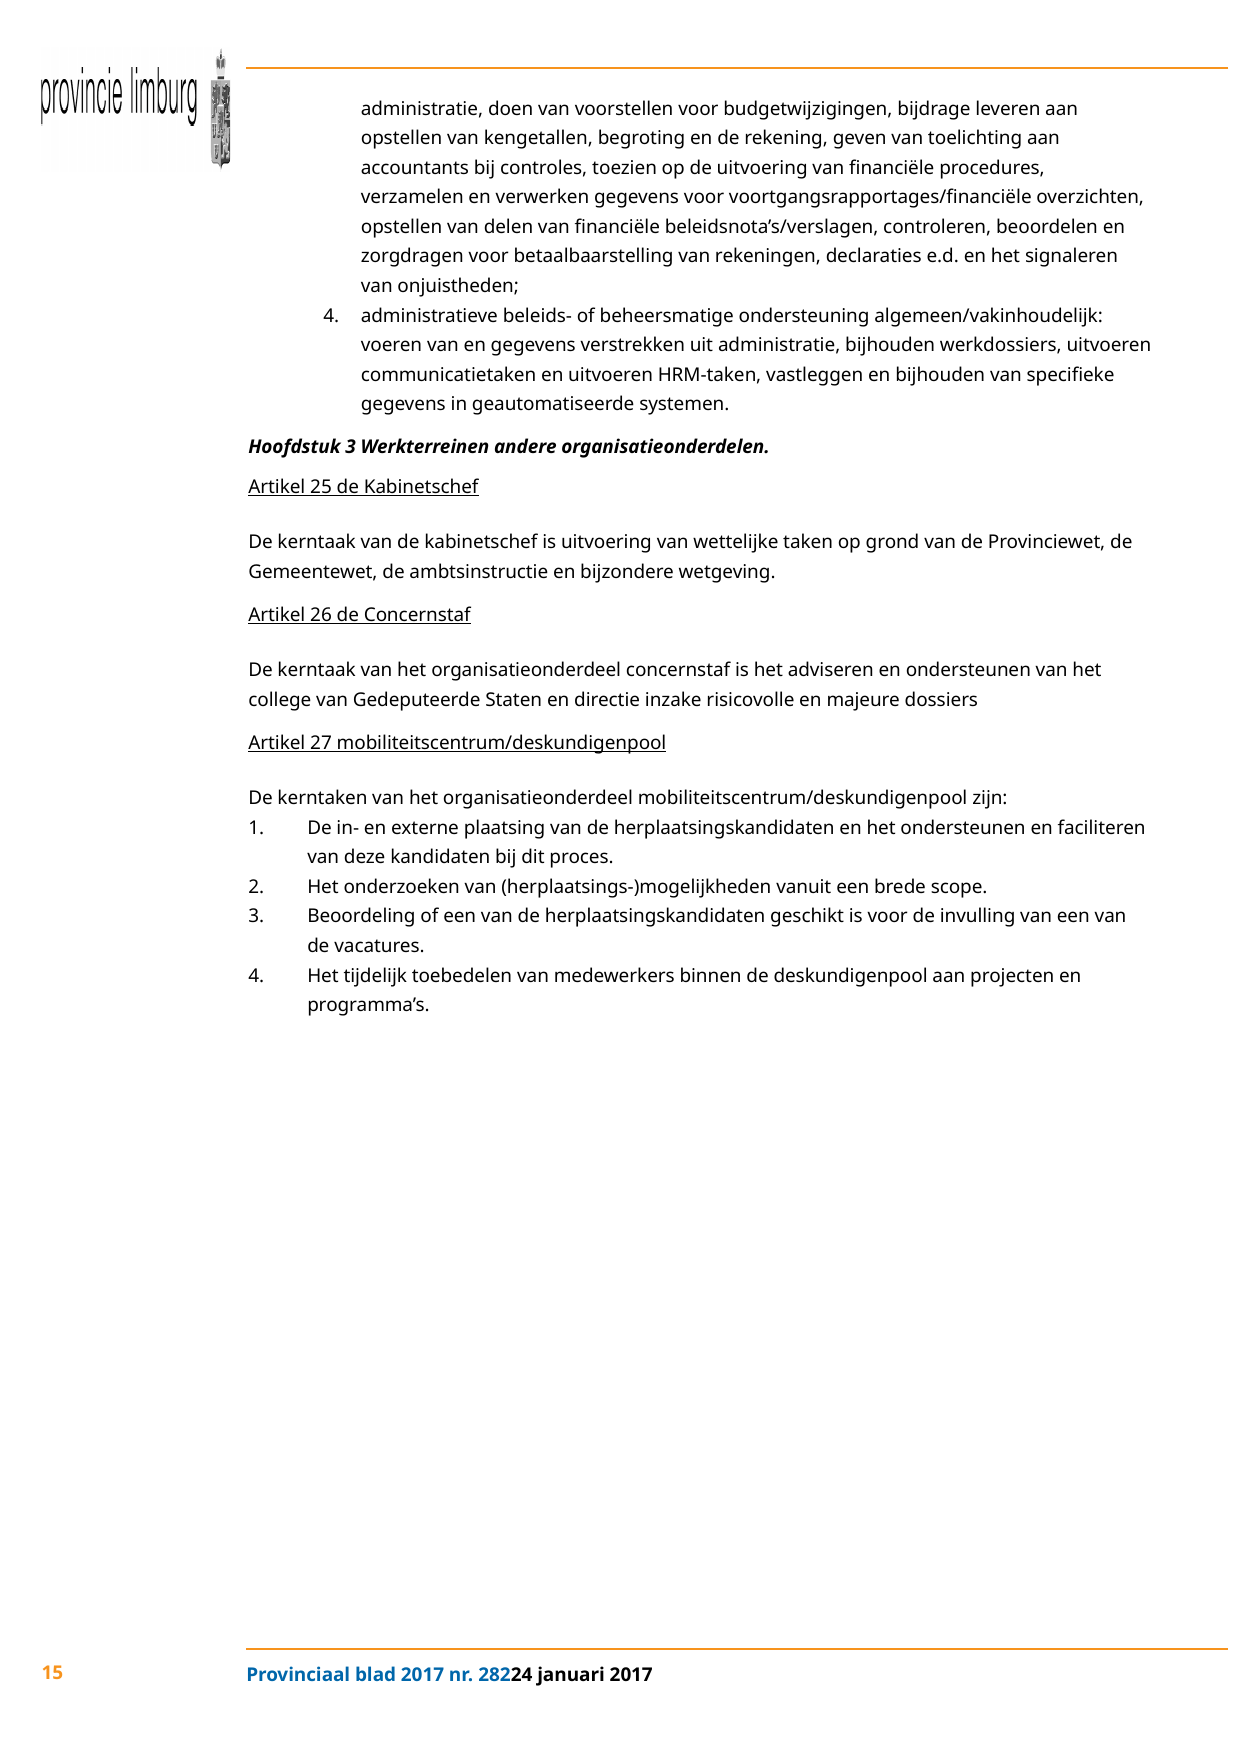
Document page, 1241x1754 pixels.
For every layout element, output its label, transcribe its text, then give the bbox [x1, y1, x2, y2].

text De kerntaak van de kabinetschef is uitvoering van wettelijke taken op grond van de Provinciewet, de Gemeentewet, de ambtsinstructie en bijzondere wetgeving. [248, 528, 1152, 584]
text Artikel 27 mobiliteitscentrum/deskundigenpool [248, 729, 1152, 755]
text Artikel 26 de Concernstaf [248, 601, 1152, 627]
list Het onderzoeken van (herplaatsings-)mogelijkheden vanuit een brede scope. [248, 873, 1152, 899]
text De kerntaak van het organisatieonderdeel concernstaf is het adviseren en ondersteunen van het college van Gedeputeerde Staten en directie inzake risicovolle en majeure dossiers [248, 656, 1152, 712]
list administratie, doen van voorstellen voor budgetwijzigingen, bijdrage leveren aan opstellen van kengetallen, begroting en de rekening, geven van toelichting aan accountants bij controles, toezien op de uitvoering van financiële procedures, verzamelen en verwerken gegevens voor voortgangsrapportages/financiële overzichten, opstellen van delen van financiële beleidsnota’s/verslagen, controleren, beoordelen en zorgdragen voor betaalbaarstelling van rekeningen, declaraties e.d. en het signaleren van onjuistheden; [323, 95, 1152, 298]
picture [41, 47, 231, 172]
text Hoofdstuk 3 Werkterreinen andere organisatieonderdelen. [248, 434, 1152, 459]
list Het tijdelijk toebedelen van medewerkers binnen de deskundigenpool aan projecten en programma’s. [248, 962, 1152, 1017]
list Beoordeling of een van de herplaatsingskandidaten geschikt is voor de invulling van een van de vacatures. [248, 903, 1152, 958]
text De kerntaken van het organisatieonderdeel mobiliteitscentrum/deskundigenpool zijn: [248, 784, 1152, 810]
text Artikel 25 de Kabinetschef [248, 473, 1152, 499]
list De in- en externe plaatsing van de herplaatsingskandidaten en het ondersteunen en faciliteren van deze kandidaten bij dit proces. [248, 814, 1152, 869]
list administratieve beleids- of beheersmatige ondersteuning algemeen/vakinhoudelijk: voeren van en gegevens verstrekken uit administratie, bijhouden werkdossiers, uitvoeren communicatietaken en uitvoeren HRM-taken, vastleggen en bijhouden van specifieke gegevens in geautomatiseerde systemen. [323, 302, 1152, 416]
